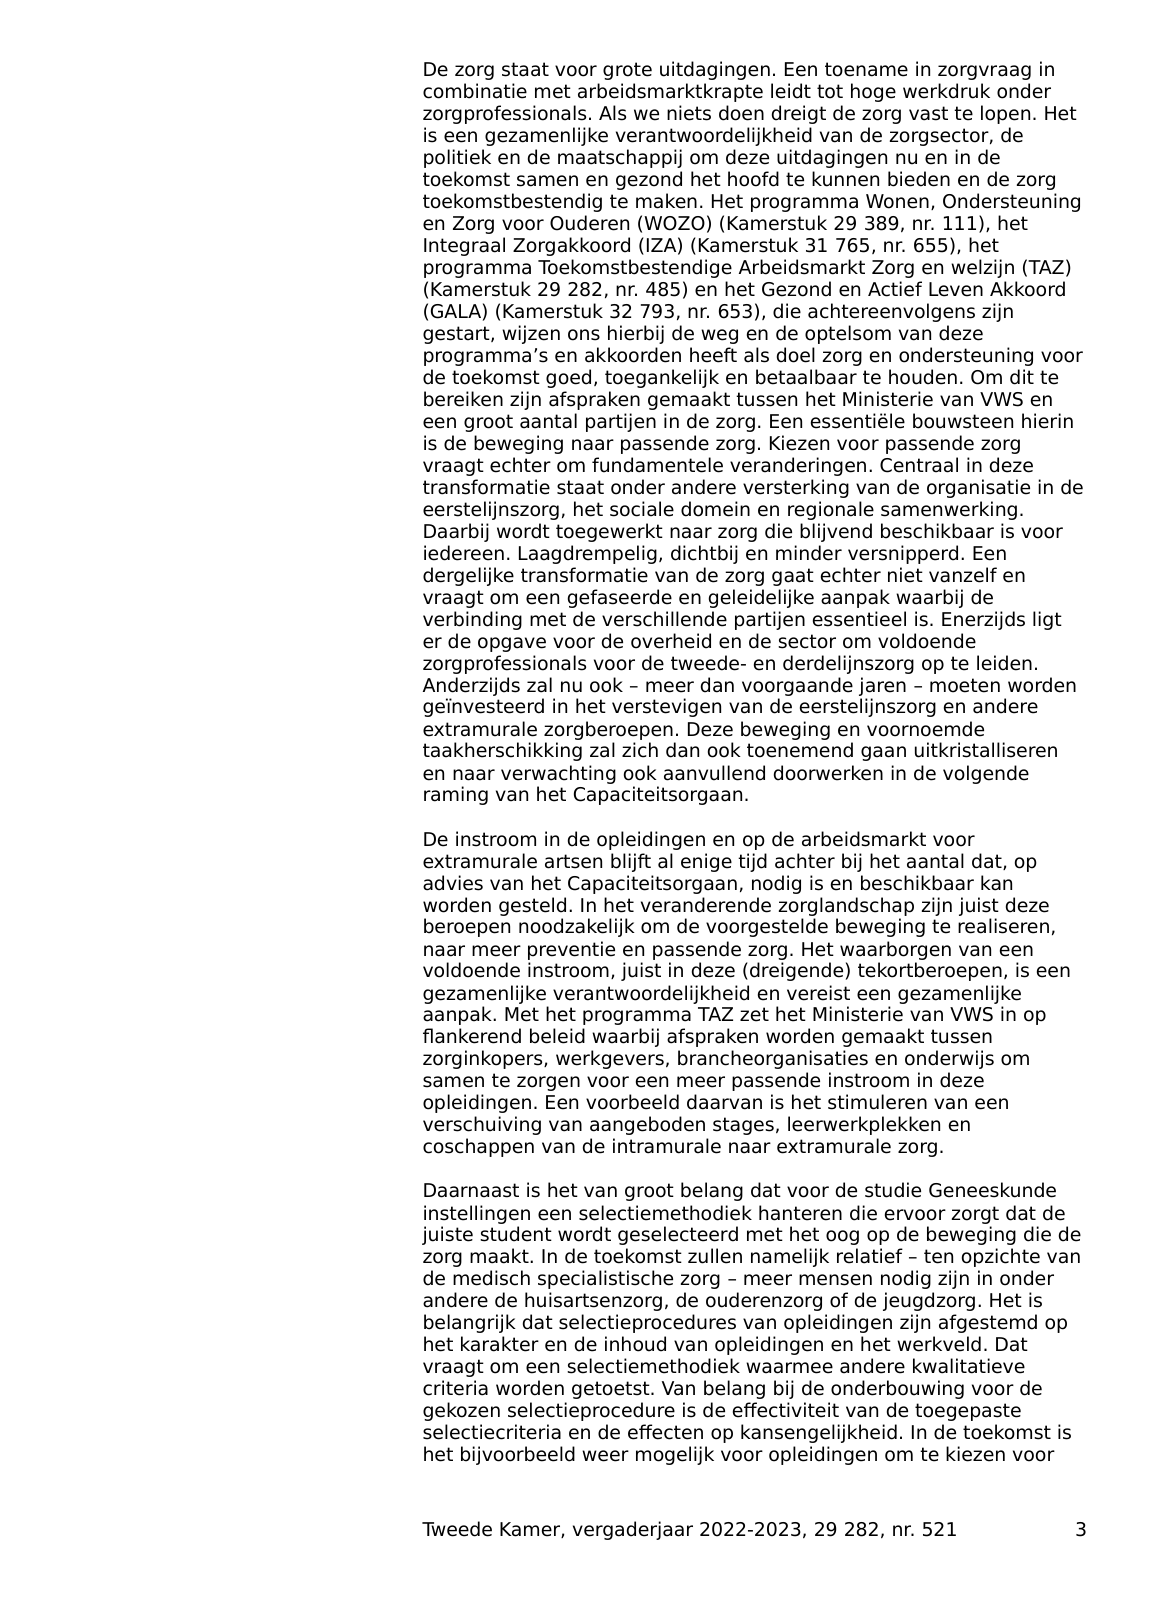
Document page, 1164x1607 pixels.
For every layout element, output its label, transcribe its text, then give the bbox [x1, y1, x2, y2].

text De instroom in de opleidingen en op de arbeidsmarkt voor extramurale artsen blijft al enige tijd achter bij het aantal dat, op advies van het Capaciteitsorgaan, nodig is en beschikbaar kan worden gesteld. In het veranderende zorglandschap zijn juist deze beroepen noodzakelijk om de voorgestelde beweging te realiseren, naar meer preventie en passende zorg. Het waarborgen van een voldoende instroom, juist in deze (dreigende) tekortberoepen, is een gezamenlijke verantwoordelijkheid en vereist een gezamenlijke aanpak. Met het programma TAZ zet het Ministerie van VWS in op flankerend beleid waarbij afspraken worden gemaakt tussen zorginkopers, werkgevers, brancheorganisaties en onderwijs om samen te zorgen voor een meer passende instroom in deze opleidingen. Een voorbeeld daarvan is het stimuleren van een verschuiving van aangeboden stages, leerwerkplekken en coschappen van de intramurale naar extramurale zorg. [422, 828, 1087, 1158]
text De zorg staat voor grote uitdagingen. Een toename in zorgvraag in combinatie met arbeidsmarktkrapte leidt tot hoge werkdruk onder zorgprofessionals. Als we niets doen dreigt de zorg vast te lopen. Het is een gezamenlijke verantwoordelijkheid van de zorgsector, de politiek en de maatschappij om deze uitdagingen nu en in de toekomst samen en gezond het hoofd te kunnen bieden en de zorg toekomstbestendig te maken. Het programma Wonen, Ondersteuning en Zorg voor Ouderen (WOZO) (Kamerstuk 29 389, nr. 111), het Integraal Zorgakkoord (IZA) (Kamerstuk 31 765, nr. 655), het programma Toekomstbestendige Arbeidsmarkt Zorg en welzijn (TAZ) (Kamerstuk 29 282, nr. 485) en het Gezond en Actief Leven Akkoord (GALA) (Kamerstuk 32 793, nr. 653), die achtereenvolgens zijn gestart, wijzen ons hierbij de weg en de optelsom van deze programma’s en akkoorden heeft als doel zorg en ondersteuning voor de toekomst goed, toegankelijk en betaalbaar te houden. Om dit te bereiken zijn afspraken gemaakt tussen het Ministerie van VWS en een groot aantal partijen in de zorg. Een essentiële bouwsteen hierin is de beweging naar passende zorg. Kiezen voor passende zorg vraagt echter om fundamentele veranderingen. Centraal in deze transformatie staat onder andere versterking van de organisatie in de eerstelijnszorg, het sociale domein en regionale samenwerking. Daarbij wordt toegewerkt naar zorg die blijvend beschikbaar is voor iedereen. Laagdrempelig, dichtbij en minder versnipperd. Een dergelijke transformatie van de zorg gaat echter niet vanzelf en vraagt om een gefaseerde en geleidelijke aanpak waarbij de verbinding met de verschillende partijen essentieel is. Enerzijds ligt er de opgave voor de overheid en de sector om voldoende zorgprofessionals voor de tweede- en derdelijnszorg op te leiden. Anderzijds zal nu ook – meer dan voorgaande jaren – moeten worden geïnvesteerd in het verstevigen van de eerstelijnszorg en andere extramurale zorgberoepen. Deze beweging en voornoemde taakherschikking zal zich dan ook toenemend gaan uitkristalliseren en naar verwachting ook aanvullend doorwerken in de volgende raming van het Capaciteitsorgaan. [422, 59, 1087, 806]
text Daarnaast is het van groot belang dat voor de studie Geneeskunde instellingen een selectiemethodiek hanteren die ervoor zorgt dat de juiste student wordt geselecteerd met het oog op de beweging die de zorg maakt. In de toekomst zullen namelijk relatief – ten opzichte van de medisch specialistische zorg – meer mensen nodig zijn in onder andere de huisartsenzorg, de ouderenzorg of de jeugdzorg. Het is belangrijk dat selectieprocedures van opleidingen zijn afgestemd op het karakter en de inhoud van opleidingen en het werkveld. Dat vraagt om een selectiemethodiek waarmee andere kwalitatieve criteria worden getoetst. Van belang bij de onderbouwing voor de gekozen selectieprocedure is de effectiviteit van de toegepaste selectiecriteria en de effecten op kansengelijkheid. In de toekomst is het bijvoorbeeld weer mogelijk voor opleidingen om te kiezen voor [422, 1180, 1087, 1466]
